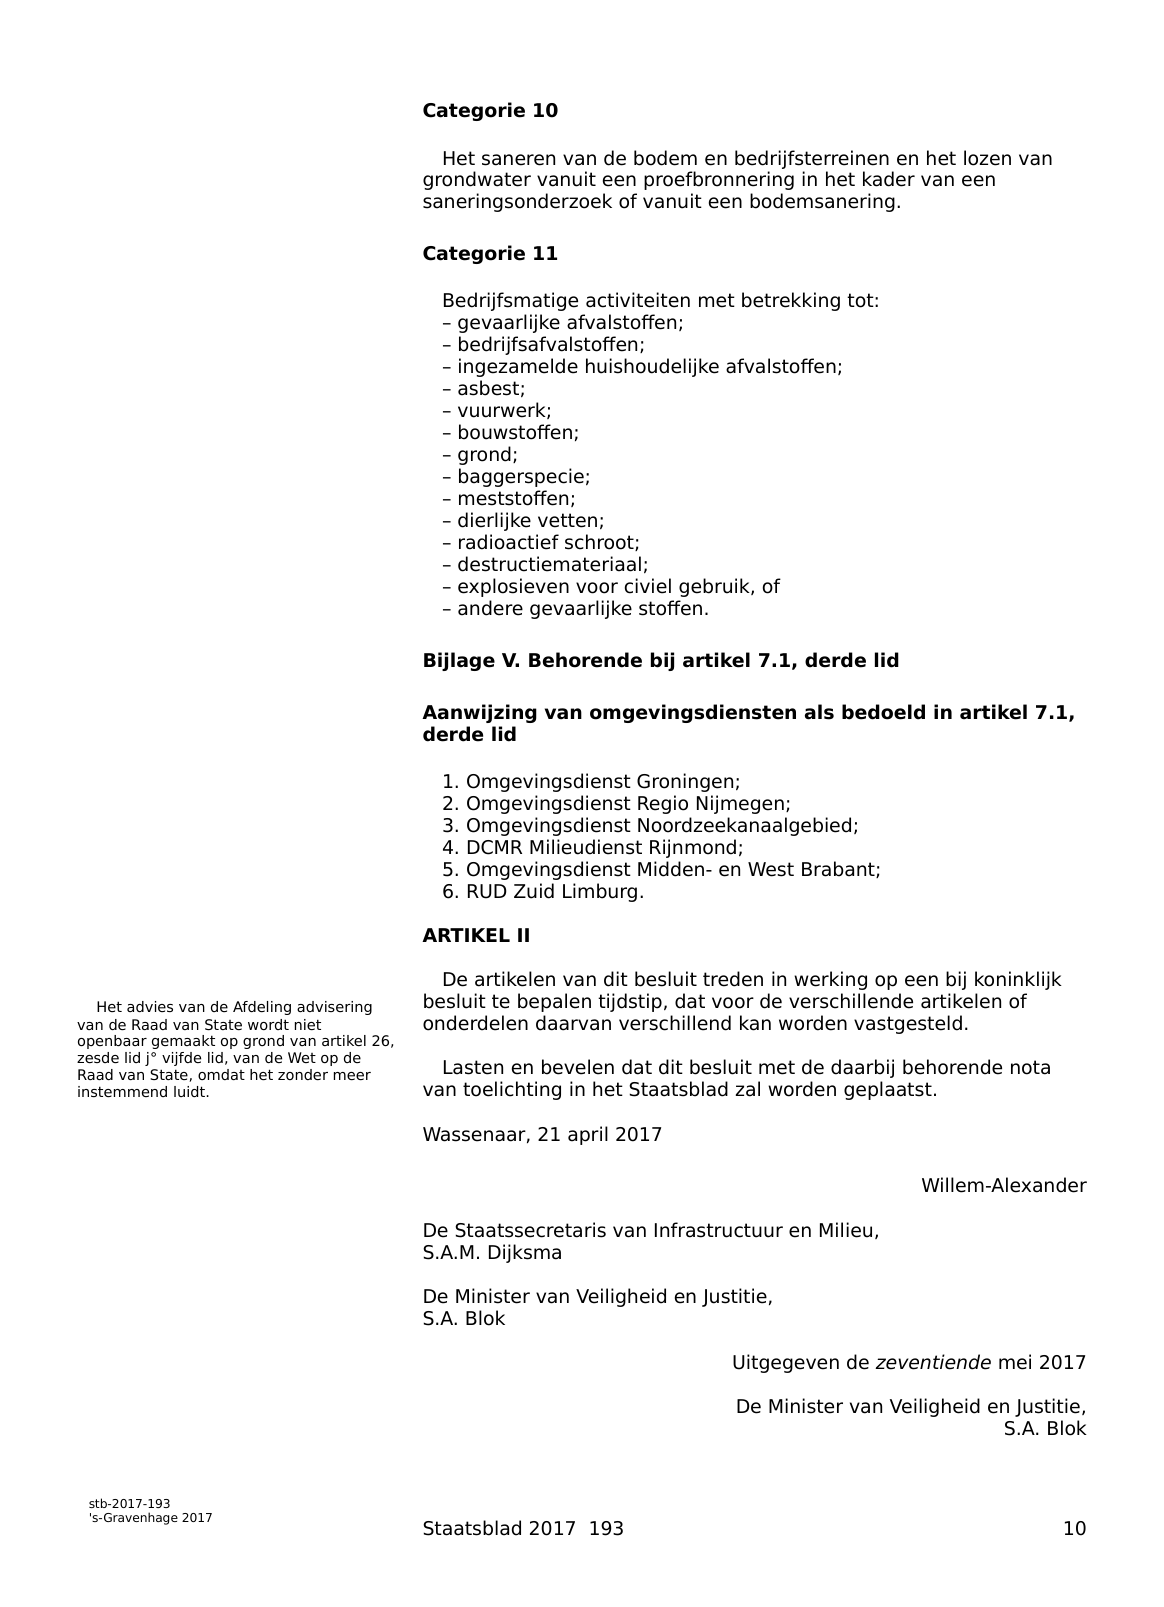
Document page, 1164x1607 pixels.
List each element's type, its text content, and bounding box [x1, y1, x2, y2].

text – explosieven voor civiel gebruik, of [422, 576, 1087, 598]
text Uitgegeven de zeventiende mei 2017 [422, 1352, 1087, 1374]
subtitle Aanwijzing van omgevingsdiensten als bedoeld in artikel 7.1, derde lid [422, 702, 1087, 746]
text Willem-Alexander [422, 1175, 1087, 1197]
text De Minister van Veiligheid en Justitie, S.A. Blok [422, 1286, 1087, 1330]
text 1. Omgevingsdienst Groningen; [422, 771, 1087, 793]
text – meststoffen; [422, 488, 1087, 510]
text – radioactief schroot; [422, 532, 1087, 554]
text De Minister van Veiligheid en Justitie, S.A. Blok [422, 1396, 1087, 1440]
text – bedrijfsafvalstoffen; [422, 334, 1087, 356]
text 4. DCMR Milieudienst Rijnmond; [422, 837, 1087, 859]
text 2. Omgevingsdienst Regio Nijmegen; [422, 793, 1087, 815]
text Het advies van de Afdeling advisering van de Raad van State wordt niet openbaar gemaakt op grond van artikel 26, zesde lid j° vijfde lid, van de Wet op de Raad van State, omdat het zonder meer instemmend luidt. [77, 999, 396, 1101]
text Het saneren van de bodem en bedrijfsterreinen en het lozen van grondwater vanuit een proefbronnering in het kader van een saneringsonderzoek of vanuit een bodemsanering. [422, 147, 1087, 213]
text – vuurwerk; [422, 400, 1087, 422]
text De Staatssecretaris van Infrastructuur en Milieu, S.A.M. Dijksma [422, 1219, 1087, 1263]
text – ingezamelde huishoudelijke afvalstoffen; [422, 356, 1087, 378]
text – gevaarlijke afvalstoffen; [422, 312, 1087, 334]
text – asbest; [422, 378, 1087, 400]
text stb-2017-193 [88, 1497, 323, 1511]
text Bedrijfsmatige activiteiten met betrekking tot: [422, 290, 1087, 312]
subtitle Bijlage V. Behorende bij artikel 7.1, derde lid [422, 650, 1087, 672]
text 6. RUD Zuid Limburg. [422, 881, 1087, 903]
text – grond; [422, 444, 1087, 466]
text De artikelen van dit besluit treden in werking op een bij koninklijk besluit te bepalen tijdstip, dat voor de verschillende artikelen of onderdelen daarvan verschillend kan worden vastgesteld. [422, 969, 1087, 1035]
text 3. Omgevingsdienst Noordzeekanaalgebied; [422, 815, 1087, 837]
text – bouwstoffen; [422, 422, 1087, 444]
subtitle Categorie 10 [422, 100, 1087, 122]
subtitle Categorie 11 [422, 243, 1087, 265]
text 5. Omgevingsdienst Midden- en West Brabant; [422, 859, 1087, 881]
text – baggerspecie; [422, 466, 1087, 488]
text – andere gevaarlijke stoffen. [422, 598, 1087, 620]
text Lasten en bevelen dat dit besluit met de daarbij behorende nota van toelichting in het Staatsblad zal worden geplaatst. [422, 1057, 1087, 1101]
text 's-Gravenhage 2017 [88, 1511, 323, 1525]
text Wassenaar, 21 april 2017 [422, 1123, 1087, 1145]
text – dierlijke vetten; [422, 510, 1087, 532]
text – destructiemateriaal; [422, 554, 1087, 576]
subtitle ARTIKEL II [422, 925, 1087, 947]
